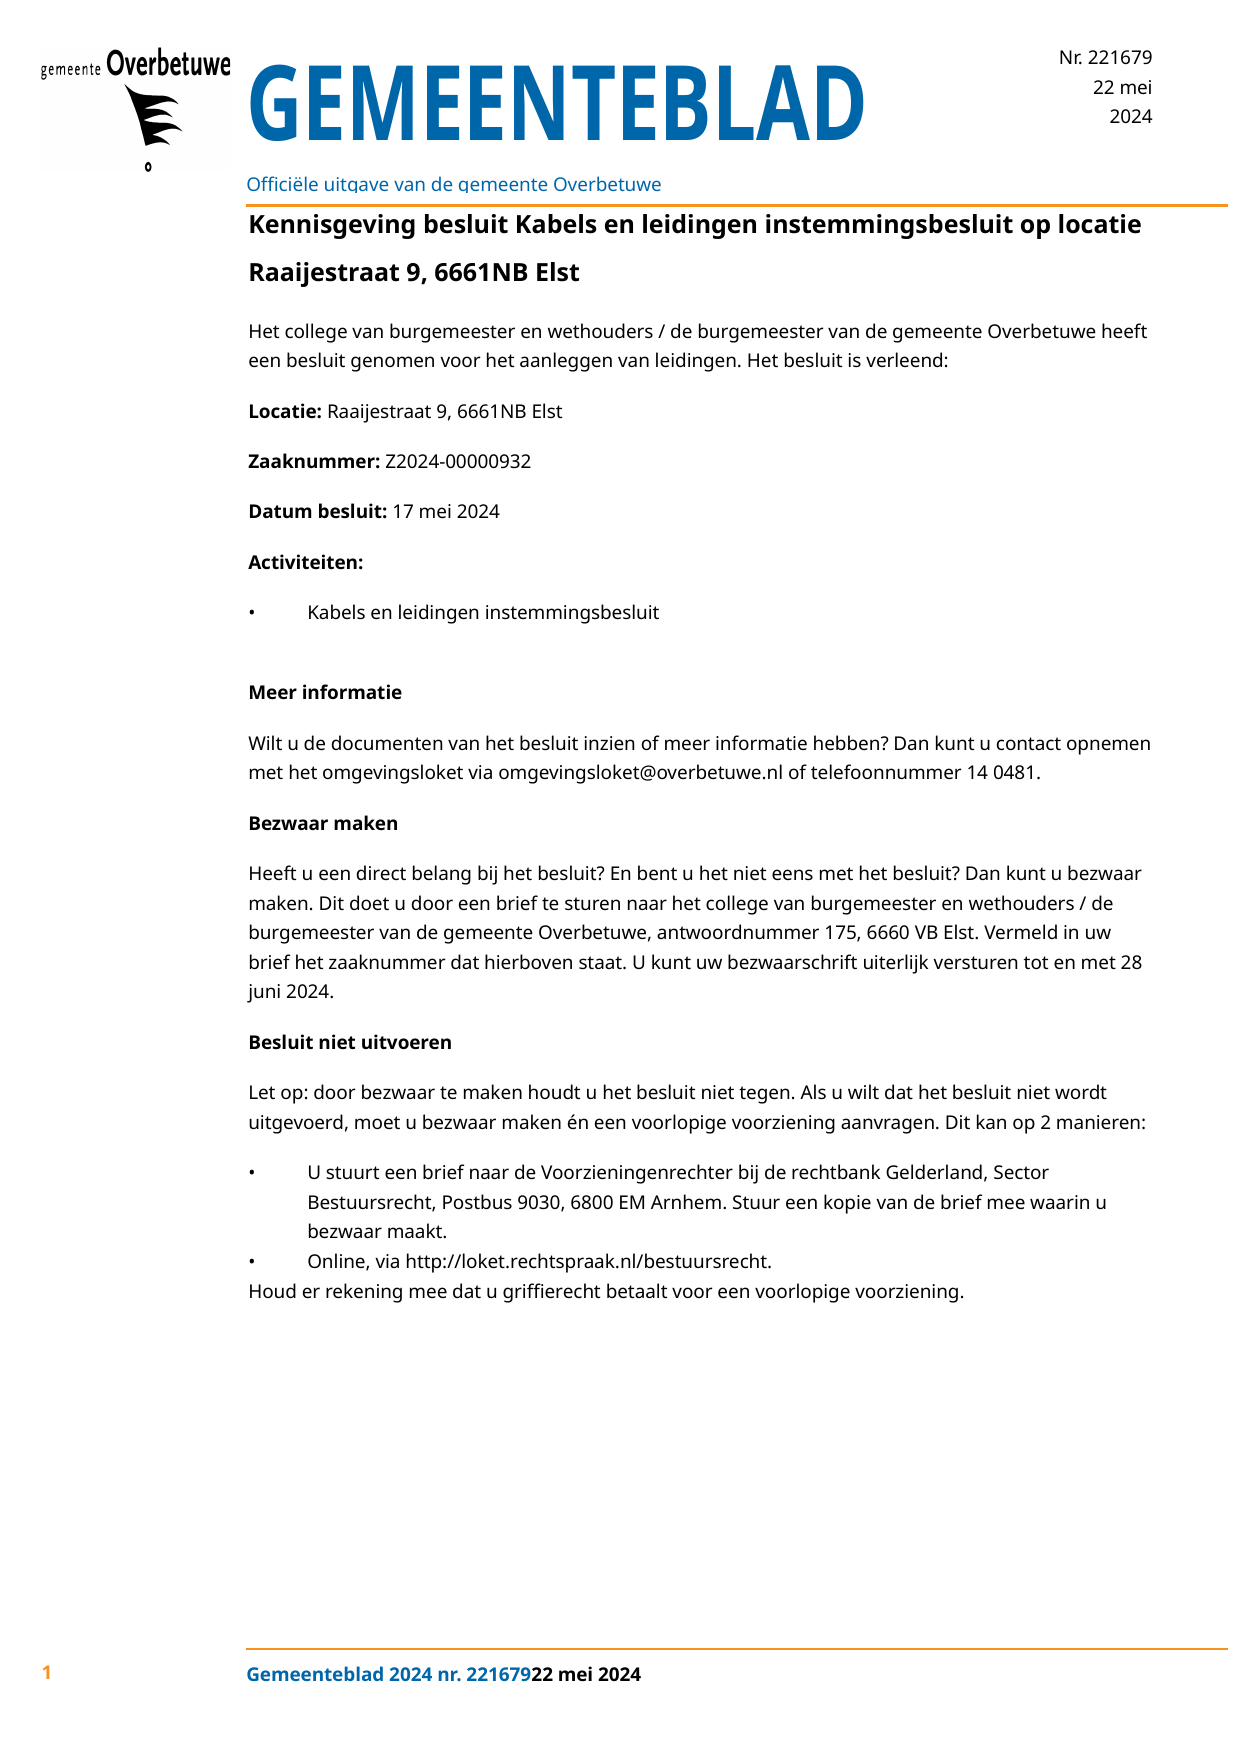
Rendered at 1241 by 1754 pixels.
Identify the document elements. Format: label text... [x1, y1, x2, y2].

text Besluit niet uitvoeren [248, 1029, 1152, 1055]
text Wilt u de documenten van het besluit inzien of meer informatie hebben? Dan kunt u contact opnemen met het omgevingsloket via omgevingsloket@overbetuwe.nl of telefoonnummer 14 0481. [248, 730, 1152, 785]
text Locatie: Raaijestraat 9, 6661NB Elst [248, 398, 1152, 424]
text Let op: door bezwaar te maken houdt u het besluit niet tegen. Als u wilt dat het besluit niet wordt uitgevoerd, moet u bezwaar maken én een voorlopige voorziening aanvragen. Dit kan op 2 manieren: [248, 1079, 1152, 1135]
list Kabels en leidingen instemmingsbesluit [248, 599, 1152, 625]
text Meer informatie [248, 679, 1152, 705]
text Datum besluit: 17 mei 2024 [248, 499, 1152, 524]
list U stuurt een brief naar de Voorzieningenrechter bij de rechtbank Gelderland, Sector Bestuursrecht, Postbus 9030, 6800 EM Arnhem. Stuur een kopie van de brief mee waarin u bezwaar maakt. [248, 1159, 1152, 1244]
text Het college van burgemeester en wethouders / de burgemeester van de gemeente Overbetuwe heeft een besluit genomen voor het aanleggen van leidingen. Het besluit is verleend: [248, 318, 1152, 373]
list Online, via http://loket.rechtspraak.nl/bestuursrecht. [248, 1248, 1152, 1274]
text Zaaknummer: Z2024-00000932 [248, 448, 1152, 474]
text Heeft u een direct belang bij het besluit? En bent u het niet eens met het besluit? Dan kunt u bezwaar maken. Dit doet u door een brief te sturen naar het college van burgemeester en wethouders / de burgemeester van de gemeente Overbetuwe, antwoordnummer 175, 6660 VB Elst. Vermeld in uw brief het zaaknummer dat hierboven staat. U kunt uw bezwaarschrift uiterlijk versturen tot en met 28 juni 2024. [248, 860, 1152, 1004]
text Activiteiten: [248, 549, 1152, 575]
picture [41, 47, 231, 172]
text Kennisgeving besluit Kabels en leidingen instemmingsbesluit op locatie Raaijestraat 9, 6661NB Elst [248, 207, 1152, 288]
text Bezwaar maken [248, 810, 1152, 836]
text Houd er rekening mee dat u griffierecht betaalt voor een voorlopige voorziening. [248, 1278, 1152, 1304]
